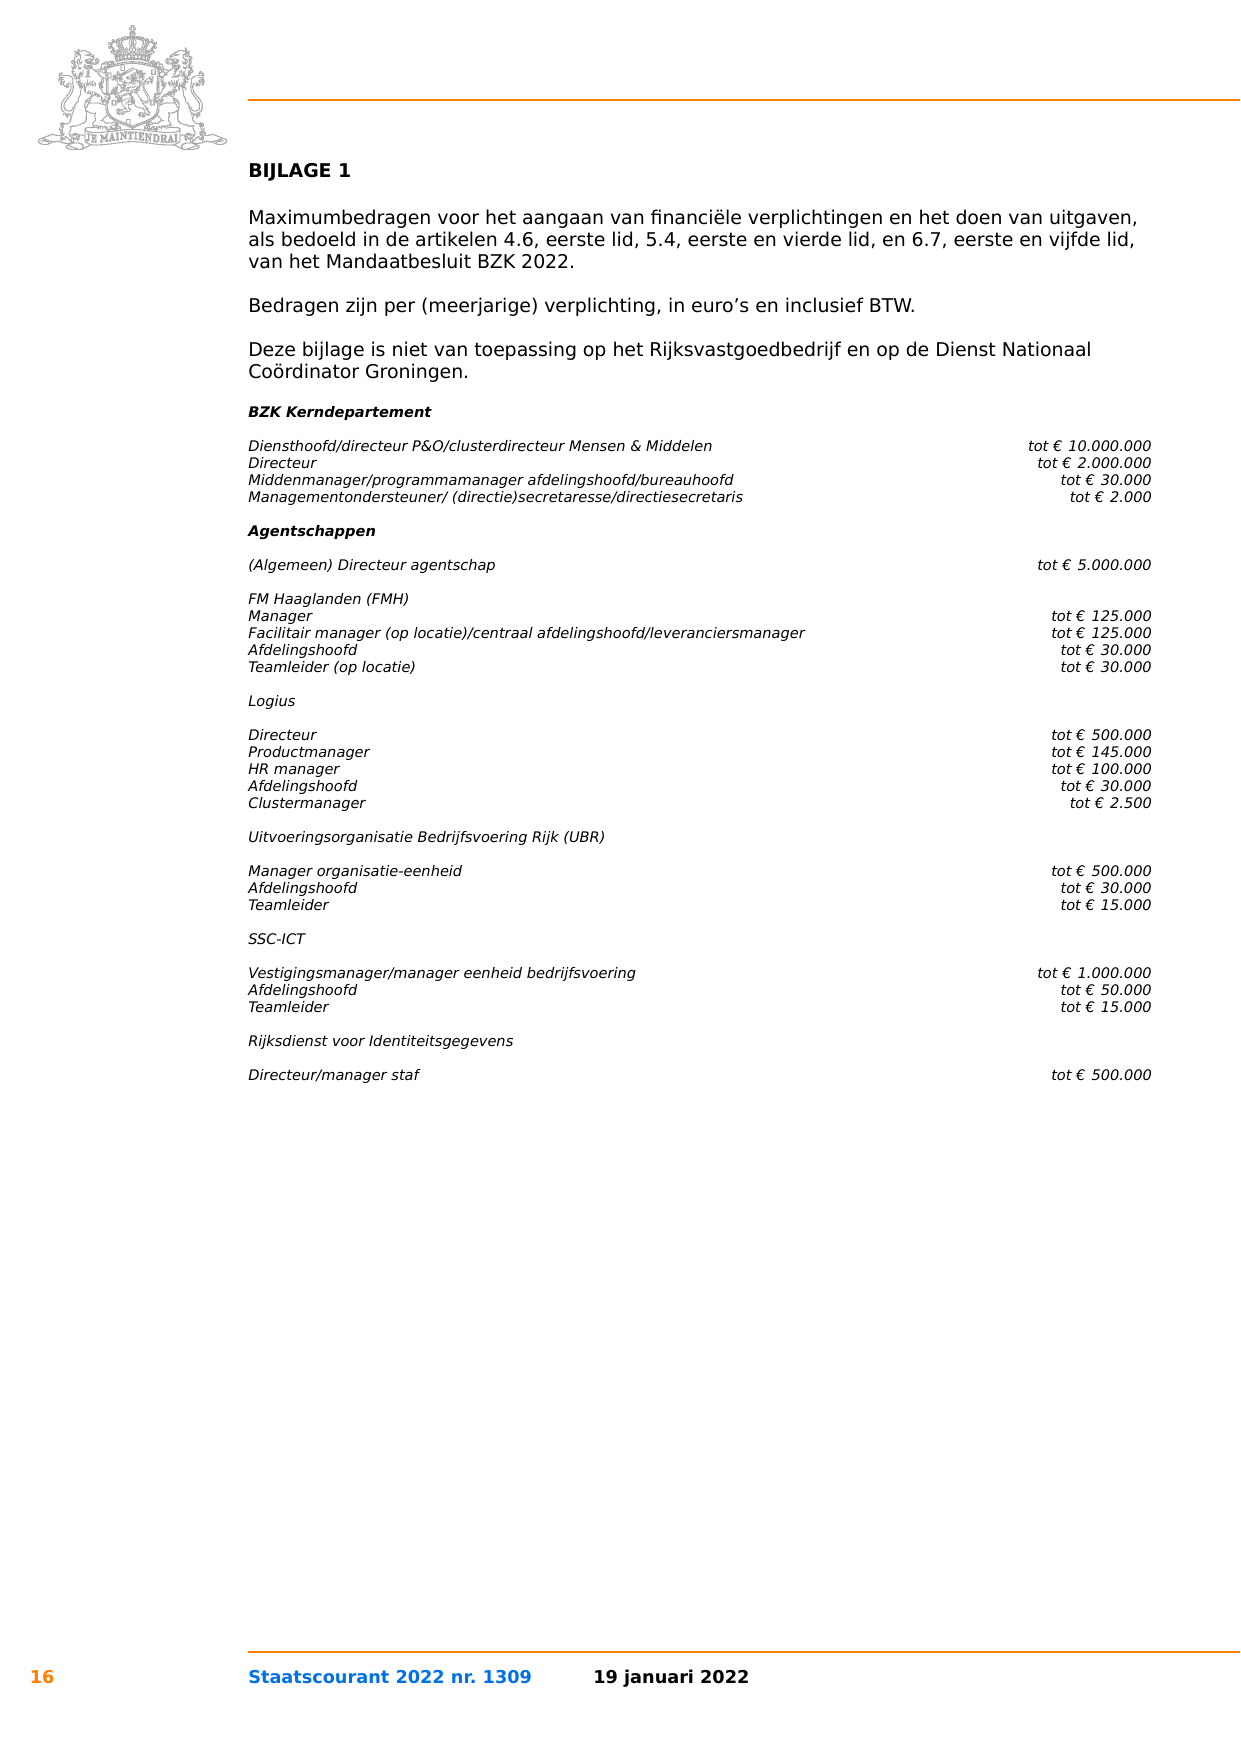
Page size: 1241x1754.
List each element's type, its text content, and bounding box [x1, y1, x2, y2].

table_cell tot € 2.000.000 [995, 455, 1163, 472]
table_cell Clustermanager [248, 795, 995, 812]
table_cell Directeur/manager staf [248, 1067, 995, 1083]
table_cell [995, 710, 1163, 727]
table_cell Facilitair manager (op locatie)/centraal afdelingshoofd/leveranciersmanager [248, 625, 995, 642]
table_cell tot € 30.000 [995, 778, 1163, 795]
table_cell [248, 676, 995, 693]
table_cell Agentschappen [248, 523, 995, 540]
table_cell Teamleider [248, 897, 995, 914]
table_cell [995, 574, 1163, 591]
table_header [995, 404, 1163, 421]
table_cell tot € 10.000.000 [995, 438, 1163, 455]
table_cell Teamleider (op locatie) [248, 659, 995, 676]
table_cell [995, 846, 1163, 863]
table_cell [995, 1016, 1163, 1033]
table_cell tot € 15.000 [995, 897, 1163, 914]
table_cell Manager [248, 608, 995, 625]
text Bedragen zijn per (meerjarige) verplichting, in euro’s en inclusief BTW. [248, 295, 1163, 317]
table_cell Afdelingshoofd [248, 880, 995, 897]
table_cell [248, 506, 995, 523]
table_cell HR manager [248, 761, 995, 778]
table_cell Teamleider [248, 999, 995, 1016]
table_cell Vestigingsmanager/manager eenheid bedrijfsvoering [248, 965, 995, 982]
table_cell [995, 421, 1163, 438]
table_cell Productmanager [248, 744, 995, 761]
table_cell [248, 574, 995, 591]
table_cell [248, 948, 995, 965]
table_cell [995, 523, 1163, 540]
table_cell [248, 1050, 995, 1067]
table_cell [995, 914, 1163, 931]
table_cell FM Haaglanden (FMH) [248, 591, 995, 608]
table_cell [995, 1050, 1163, 1067]
table_cell [995, 1033, 1163, 1049]
table_cell tot € 30.000 [995, 472, 1163, 489]
table_cell tot € 125.000 [995, 625, 1163, 642]
text Deze bijlage is niet van toepassing op het Rijksvastgoedbedrijf en op de Dienst Nationaal Coördinator Groningen. [248, 338, 1163, 382]
table_cell tot € 2.500 [995, 795, 1163, 812]
table_cell tot € 2.000 [995, 489, 1163, 506]
table_cell tot € 145.000 [995, 744, 1163, 761]
table_cell [248, 710, 995, 727]
table_cell [248, 1016, 995, 1033]
table_cell [248, 846, 995, 863]
table_cell Uitvoeringsorganisatie Bedrijfsvoering Rijk (UBR) [248, 829, 995, 846]
table_cell Managementondersteuner/ (directie)secretaresse/directiesecretaris [248, 489, 995, 506]
table_cell [995, 812, 1163, 829]
table_header BZK Kerndepartement [248, 404, 995, 421]
table_cell tot € 50.000 [995, 982, 1163, 999]
table_cell tot € 125.000 [995, 608, 1163, 625]
table_cell [995, 693, 1163, 710]
table_cell Afdelingshoofd [248, 778, 995, 795]
table_cell [248, 812, 995, 829]
table_cell Directeur [248, 455, 995, 472]
table_cell [995, 948, 1163, 965]
table_cell [995, 829, 1163, 846]
table_cell Afdelingshoofd [248, 982, 995, 999]
table_cell tot € 100.000 [995, 761, 1163, 778]
table_cell (Algemeen) Directeur agentschap [248, 557, 995, 574]
table_cell Diensthoofd/directeur P&O/clusterdirecteur Mensen & Middelen [248, 438, 995, 455]
table_cell [248, 421, 995, 438]
table_cell tot € 500.000 [995, 863, 1163, 880]
table_cell Middenmanager/programmamanager afdelingshoofd/bureauhoofd [248, 472, 995, 489]
table_cell tot € 15.000 [995, 999, 1163, 1016]
table_cell [995, 676, 1163, 693]
table_cell tot € 30.000 [995, 642, 1163, 659]
picture [38, 25, 227, 150]
table_cell SSC-ICT [248, 931, 995, 948]
subtitle BIJLAGE 1 [248, 160, 1163, 182]
table_cell [995, 931, 1163, 948]
table_cell Afdelingshoofd [248, 642, 995, 659]
table_cell tot € 30.000 [995, 659, 1163, 676]
table_cell Rijksdienst voor Identiteitsgegevens [248, 1033, 995, 1049]
table_cell [248, 540, 995, 557]
text Maximumbedragen voor het aangaan van financiële verplichtingen en het doen van uitgaven, als bedoeld in de artikelen 4.6, eerste lid, 5.4, eerste en vierde lid, en 6.7, eerste en vijfde lid, van het Mandaatbesluit BZK 2022. [248, 207, 1163, 273]
table_cell Directeur [248, 727, 995, 744]
table_cell [995, 506, 1163, 523]
table_cell [995, 591, 1163, 608]
table_cell tot € 1.000.000 [995, 965, 1163, 982]
table_cell Manager organisatie-eenheid [248, 863, 995, 880]
table_cell tot € 500.000 [995, 727, 1163, 744]
table_cell Logius [248, 693, 995, 710]
table_cell tot € 5.000.000 [995, 557, 1163, 574]
table_cell tot € 500.000 [995, 1067, 1163, 1083]
table_cell [248, 914, 995, 931]
table_cell tot € 30.000 [995, 880, 1163, 897]
table_cell [995, 540, 1163, 557]
